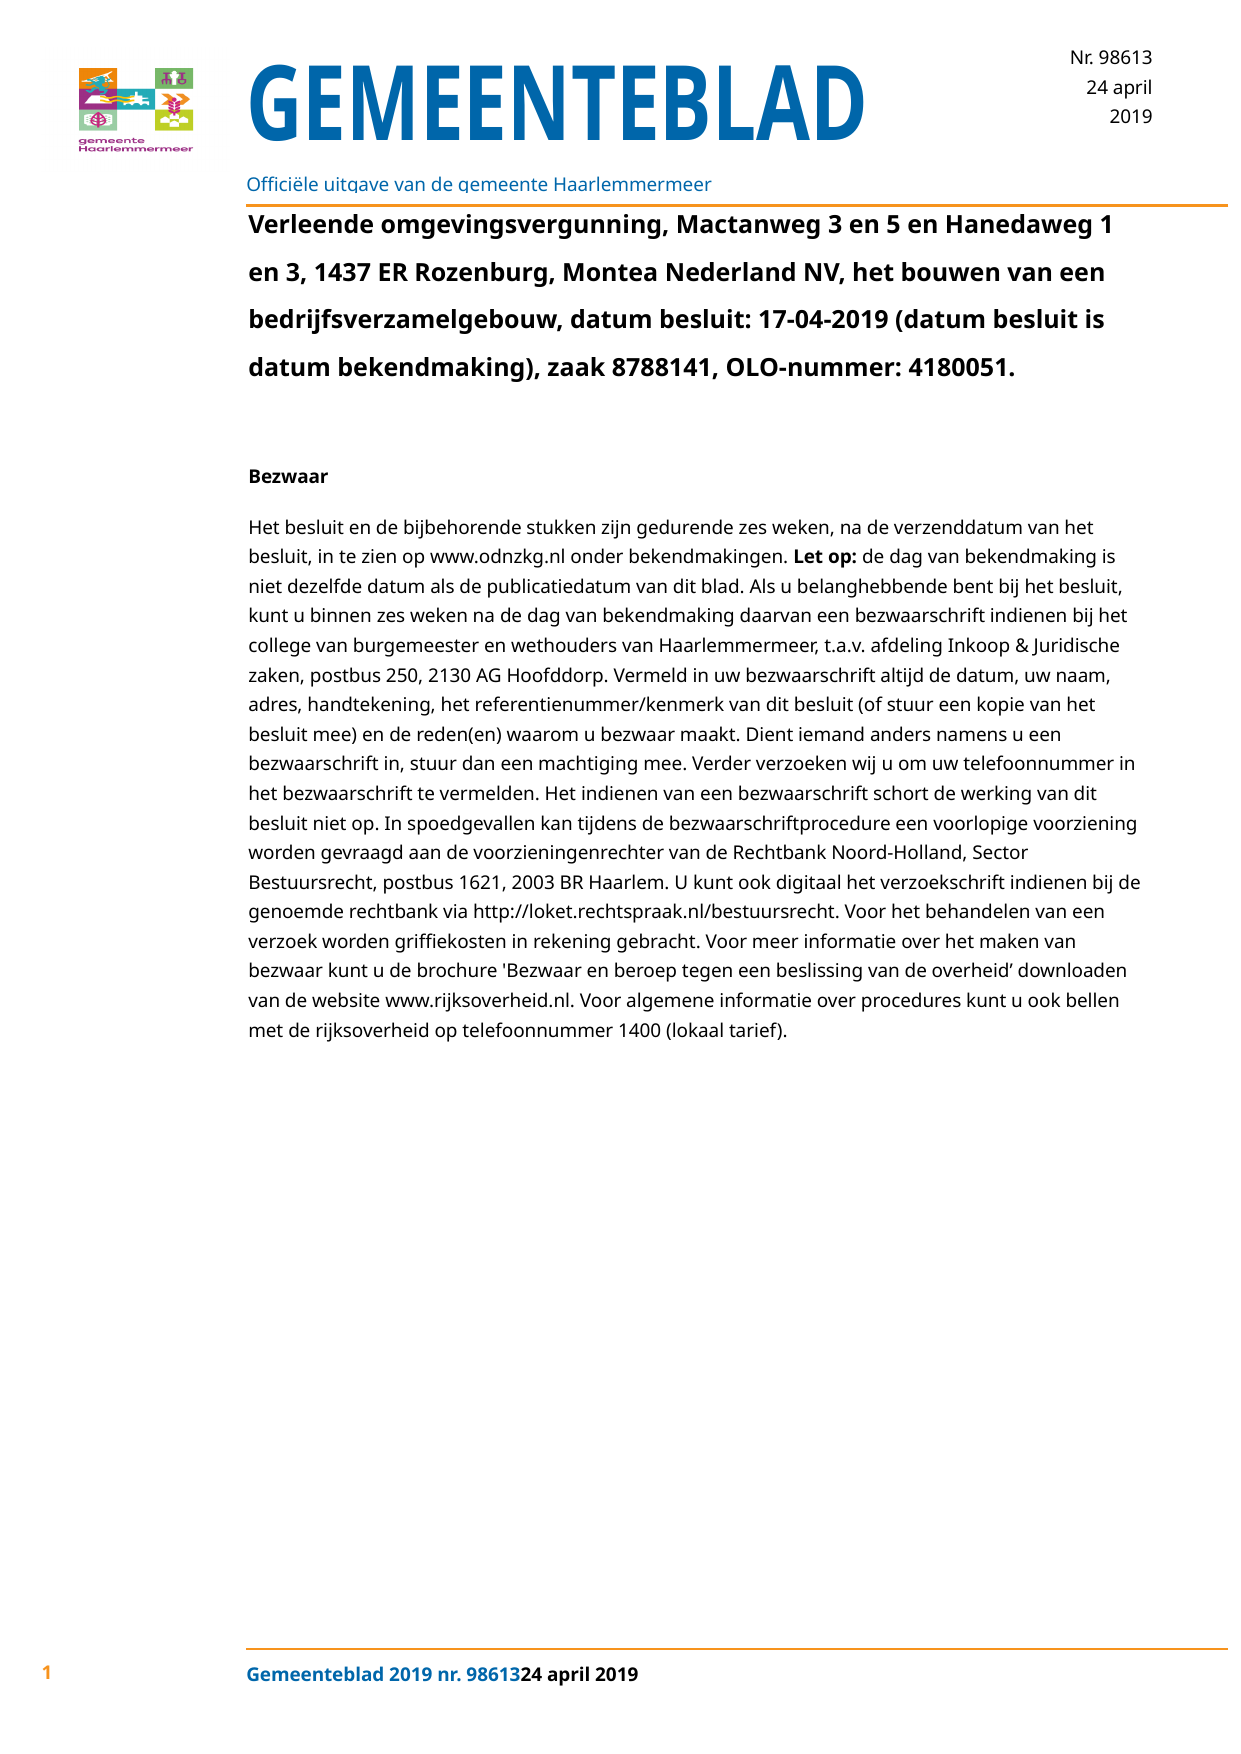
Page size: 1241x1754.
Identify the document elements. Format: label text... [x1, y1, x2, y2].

text Bezwaar [248, 463, 1152, 489]
text Verleende omgevingsvergunning, Mactanweg 3 en 5 en Hanedaweg 1 en 3, 1437 ER Rozenburg, Montea Nederland NV, het bouwen van een bedrijfsverzamelgebouw, datum besluit: 17-04-2019 (datum besluit is datum bekendmaking), zaak 8788141, OLO-nummer: 4180051. [248, 207, 1152, 384]
text Het besluit en de bijbehorende stukken zijn gedurende zes weken, na de verzenddatum van het besluit, in te zien op www.odnzkg.nl onder bekendmakingen. Let op: de dag van bekendmaking is niet dezelfde datum als de publicatiedatum van dit blad. Als u belanghebbende bent bij het besluit, kunt u binnen zes weken na de dag van bekendmaking daarvan een bezwaarschrift indienen bij het college van burgemeester en wethouders van Haarlemmermeer, t.a.v. afdeling Inkoop & Juridische zaken, postbus 250, 2130 AG Hoofddorp. Vermeld in uw bezwaarschrift altijd de datum, uw naam, adres, handtekening, het referentienummer/kenmerk van dit besluit (of stuur een kopie van het besluit mee) en de reden(en) waarom u bezwaar maakt. Dient iemand anders namens u een bezwaarschrift in, stuur dan een machtiging mee. Verder verzoeken wij u om uw telefoonnummer in het bezwaarschrift te vermelden. Het indienen van een bezwaarschrift schort de werking van dit besluit niet op. In spoedgevallen kan tijdens de bezwaarschriftprocedure een voorlopige voorziening worden gevraagd aan de voorzieningenrechter van de Rechtbank Noord-Holland, Sector Bestuursrecht, postbus 1621, 2003 BR Haarlem. U kunt ook digitaal het verzoekschrift indienen bij de genoemde rechtbank via http://loket.rechtspraak.nl/bestuursrecht. Voor het behandelen van een verzoek worden griffiekosten in rekening gebracht. Voor meer informatie over het maken van bezwaar kunt u de brochure 'Bezwaar en beroep tegen een beslissing van de overheid’ downloaden van de website www.rijksoverheid.nl. Voor algemene informatie over procedures kunt u ook bellen met de rijksoverheid op telefoonnummer 1400 (lokaal tarief). [248, 514, 1152, 1043]
picture [41, 47, 231, 172]
